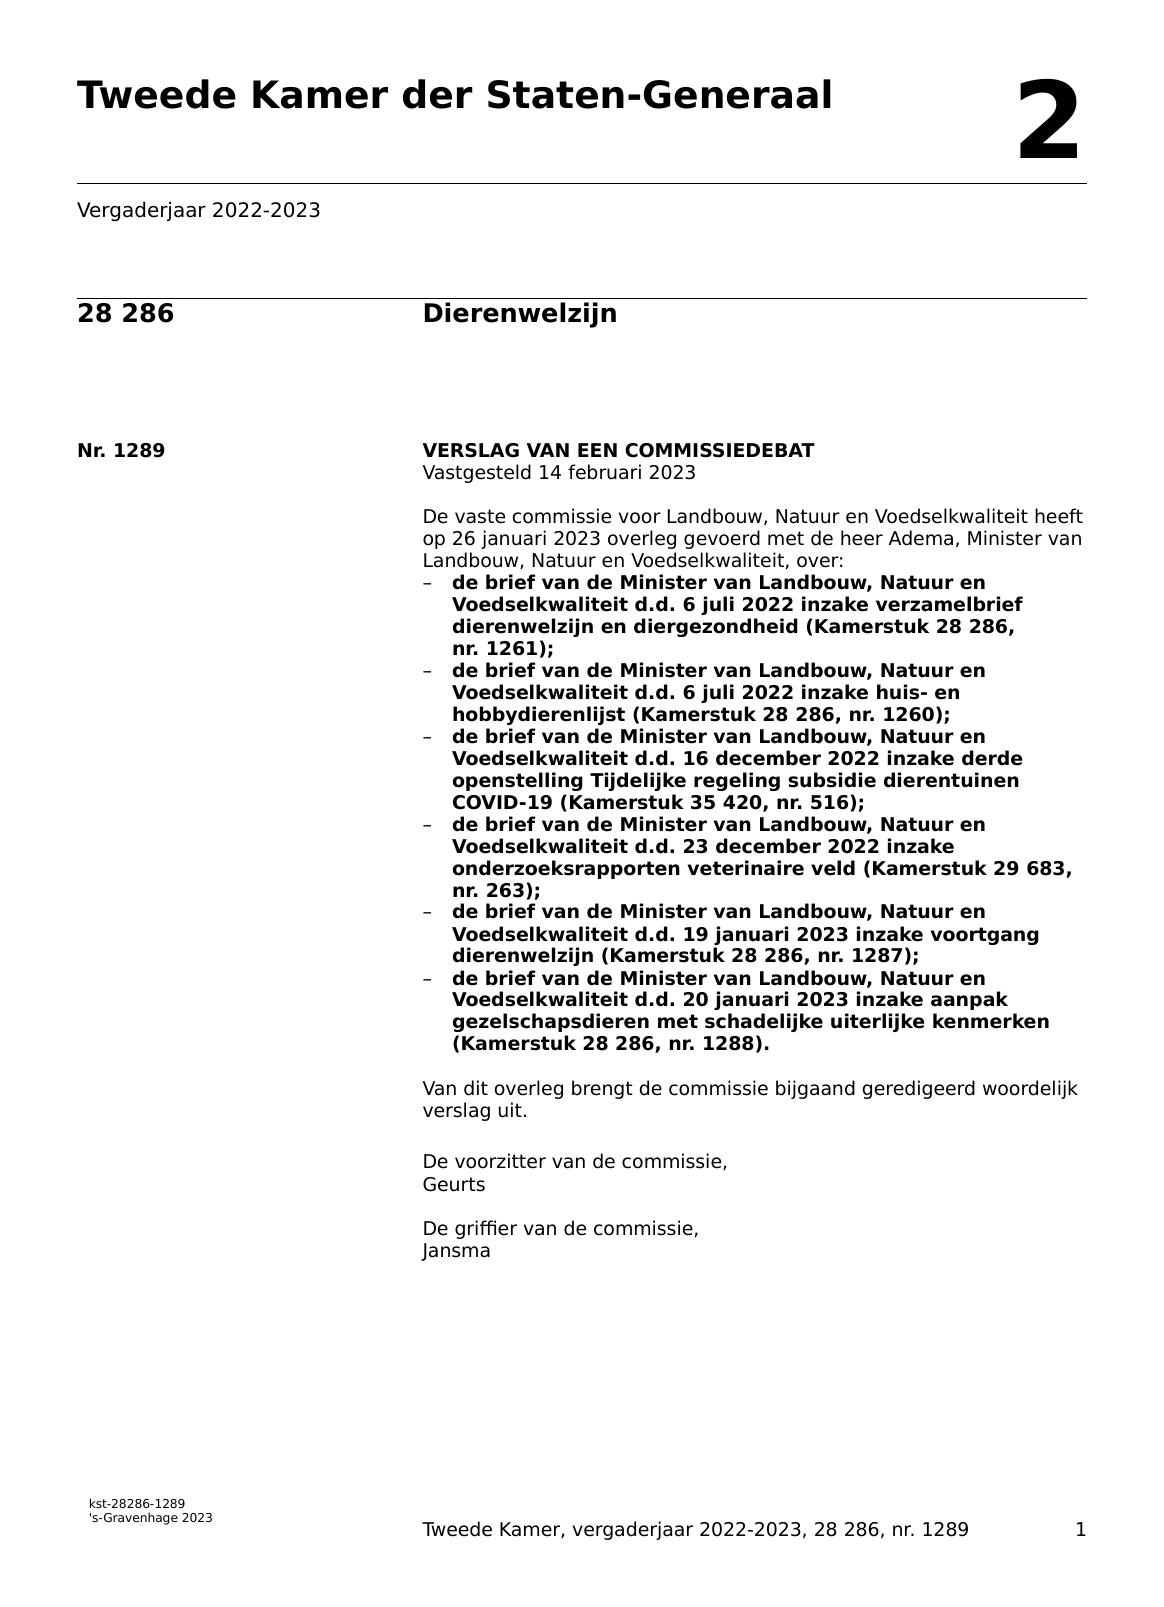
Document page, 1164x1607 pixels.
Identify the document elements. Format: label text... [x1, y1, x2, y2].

text – de brief van de Minister van Landbouw, Natuur en Voedselkwaliteit d.d. 19 januari 2023 inzake voortgang dierenwelzijn (Kamerstuk 28 286, nr. 1287); [422, 901, 1087, 967]
text De griffier van de commissie, Jansma [422, 1218, 1087, 1262]
text 's-Gravenhage 2023 [88, 1511, 323, 1525]
table_cell Vergaderjaar 2022-2023 [77, 184, 1087, 298]
text De vaste commissie voor Landbouw, Natuur en Voedselkwaliteit heeft op 26 januari 2023 overleg gevoerd met de heer Adema, Minister van Landbouw, Natuur en Voedselkwaliteit, over: [422, 506, 1087, 572]
text – de brief van de Minister van Landbouw, Natuur en Voedselkwaliteit d.d. 16 december 2022 inzake derde openstelling Tijdelijke regeling subsidie dierentuinen COVID-19 (Kamerstuk 35 420, nr. 516); [422, 726, 1087, 813]
text De voorzitter van de commissie, Geurts [422, 1151, 1087, 1195]
subtitle Nr. 1289 VERSLAG VAN EEN COMMISSIEDEBAT [77, 440, 1087, 462]
text – de brief van de Minister van Landbouw, Natuur en Voedselkwaliteit d.d. 6 juli 2022 inzake verzamelbrief dierenwelzijn en diergezondheid (Kamerstuk 28 286, nr. 1261); [422, 572, 1087, 660]
text kst-28286-1289 [88, 1497, 323, 1511]
text Van dit overleg brengt de commissie bijgaand geredigeerd woordelijk verslag uit. [422, 1077, 1087, 1121]
subtitle 28 286 Dierenwelzijn [77, 299, 1087, 329]
text – de brief van de Minister van Landbouw, Natuur en Voedselkwaliteit d.d. 23 december 2022 inzake onderzoeksrapporten veterinaire veld (Kamerstuk 29 683, nr. 263); [422, 813, 1087, 901]
text – de brief van de Minister van Landbouw, Natuur en Voedselkwaliteit d.d. 6 juli 2022 inzake huis- en hobbydierenlijst (Kamerstuk 28 286, nr. 1260); [422, 660, 1087, 726]
text Vastgesteld 14 februari 2023 [422, 462, 1087, 484]
text – de brief van de Minister van Landbouw, Natuur en Voedselkwaliteit d.d. 20 januari 2023 inzake aanpak gezelschapsdieren met schadelijke uiterlijke kenmerken (Kamerstuk 28 286, nr. 1288). [422, 967, 1087, 1055]
table_header Tweede Kamer der Staten-Generaal [77, 59, 886, 183]
table_header 2 [886, 59, 1087, 183]
